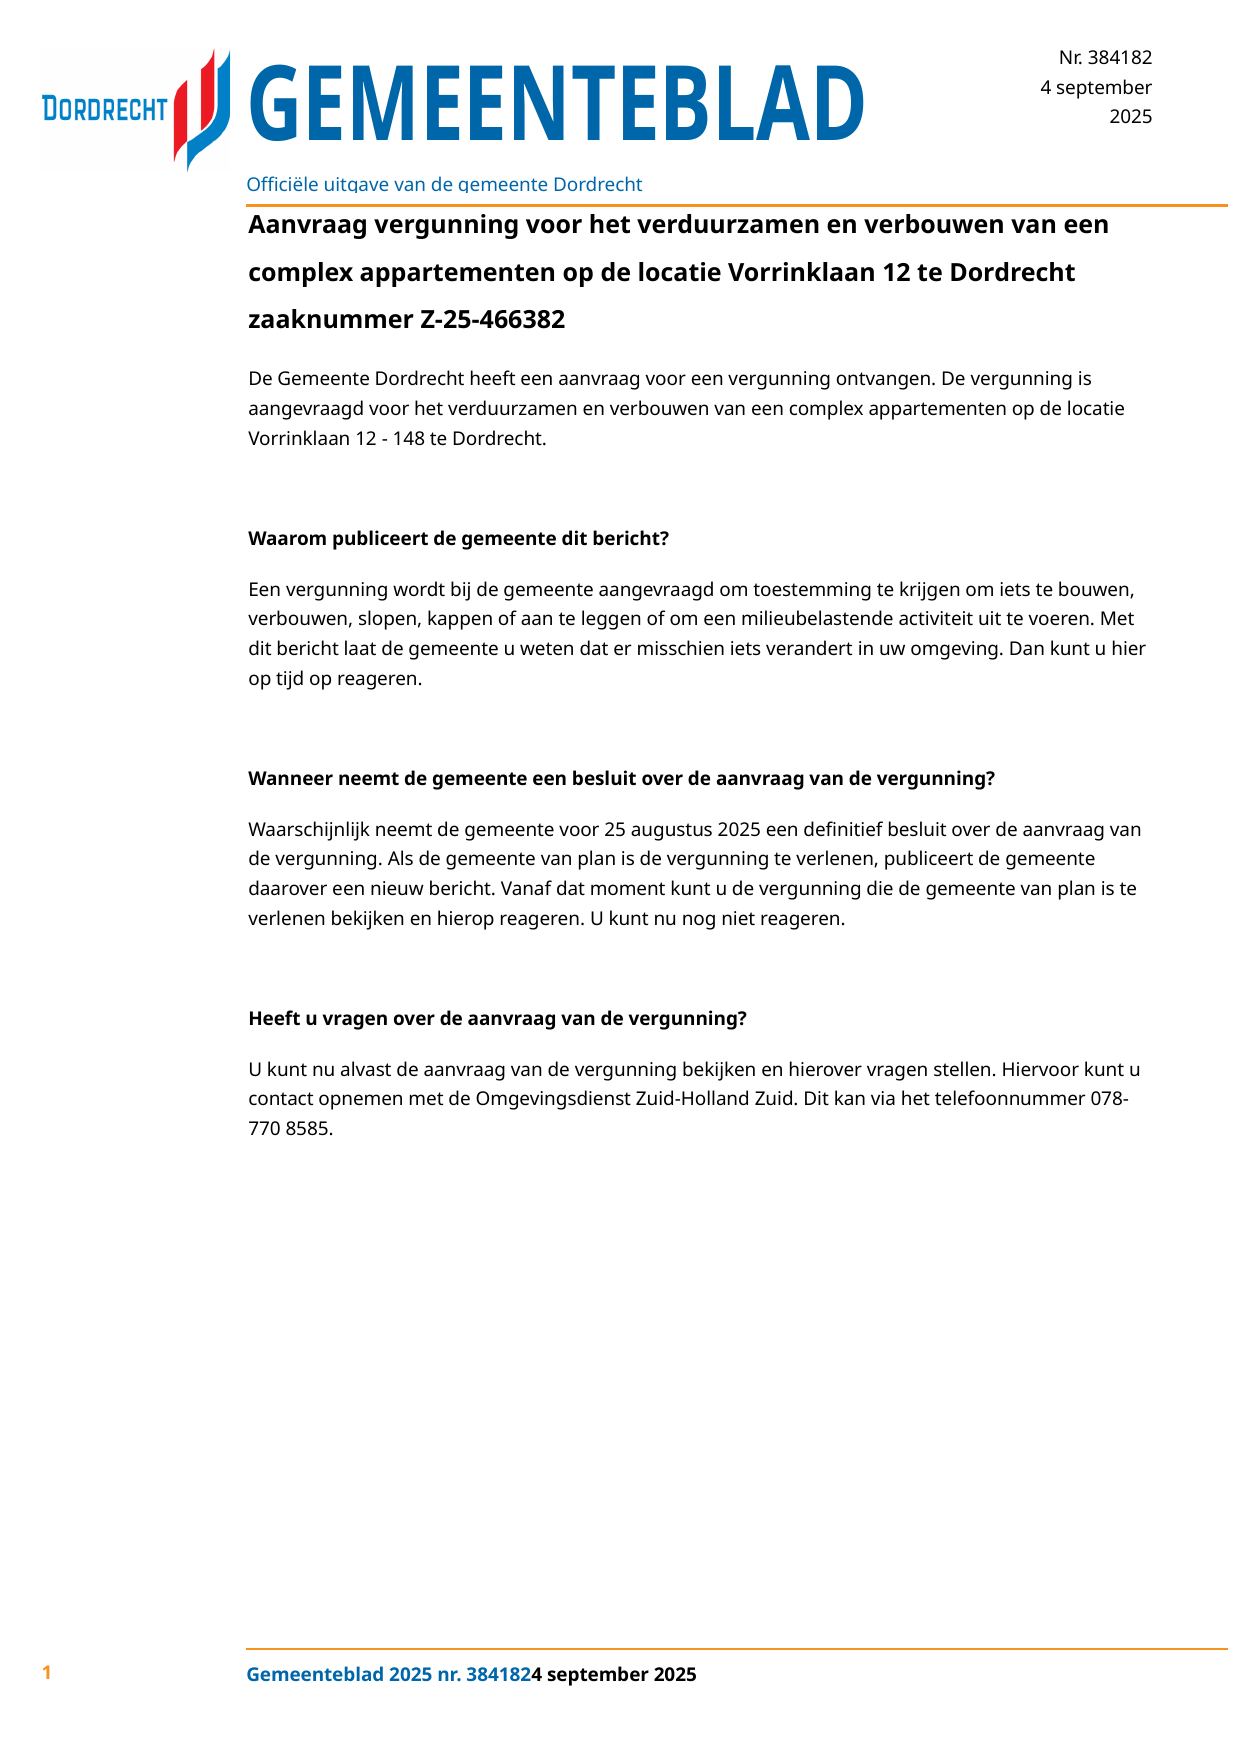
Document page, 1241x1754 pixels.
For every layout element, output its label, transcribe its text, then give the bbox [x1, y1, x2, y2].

text De Gemeente Dordrecht heeft een aanvraag voor een vergunning ontvangen. De vergunning is aangevraagd voor het verduurzamen en verbouwen van een complex appartementen op de locatie Vorrinklaan 12 - 148 te Dordrecht. [248, 366, 1152, 450]
text Heeft u vragen over de aanvraag van de vergunning? [248, 1006, 1152, 1031]
text Waarschijnlijk neemt de gemeente voor 25 augustus 2025 een definitief besluit over de aanvraag van de vergunning. Als de gemeente van plan is de vergunning te verlenen, publiceert de gemeente daarover een nieuw bericht. Vanaf dat moment kunt u de vergunning die de gemeente van plan is te verlenen bekijken en hierop reageren. U kunt nu nog niet reageren. [248, 816, 1152, 930]
text Een vergunning wordt bij de gemeente aangevraagd om toestemming te krijgen om iets te bouwen, verbouwen, slopen, kappen of aan te leggen of om een milieubelastende activiteit uit te voeren. Met dit bericht laat de gemeente u weten dat er misschien iets verandert in uw omgeving. Dan kunt u hier op tijd op reageren. [248, 576, 1152, 690]
text Aanvraag vergunning voor het verduurzamen en verbouwen van een complex appartementen op de locatie Vorrinklaan 12 te Dordrecht zaaknummer Z-25-466382 [248, 207, 1152, 336]
text U kunt nu alvast de aanvraag van de vergunning bekijken en hierover vragen stellen. Hiervoor kunt u contact opnemen met de Omgevingsdienst Zuid-Holland Zuid. Dit kan via het telefoonnummer 078-770 8585. [248, 1056, 1152, 1141]
text Waarom publiceert de gemeente dit bericht? [248, 526, 1152, 551]
text Wanneer neemt de gemeente een besluit over de aanvraag van de vergunning? [248, 766, 1152, 791]
picture [41, 47, 231, 172]
